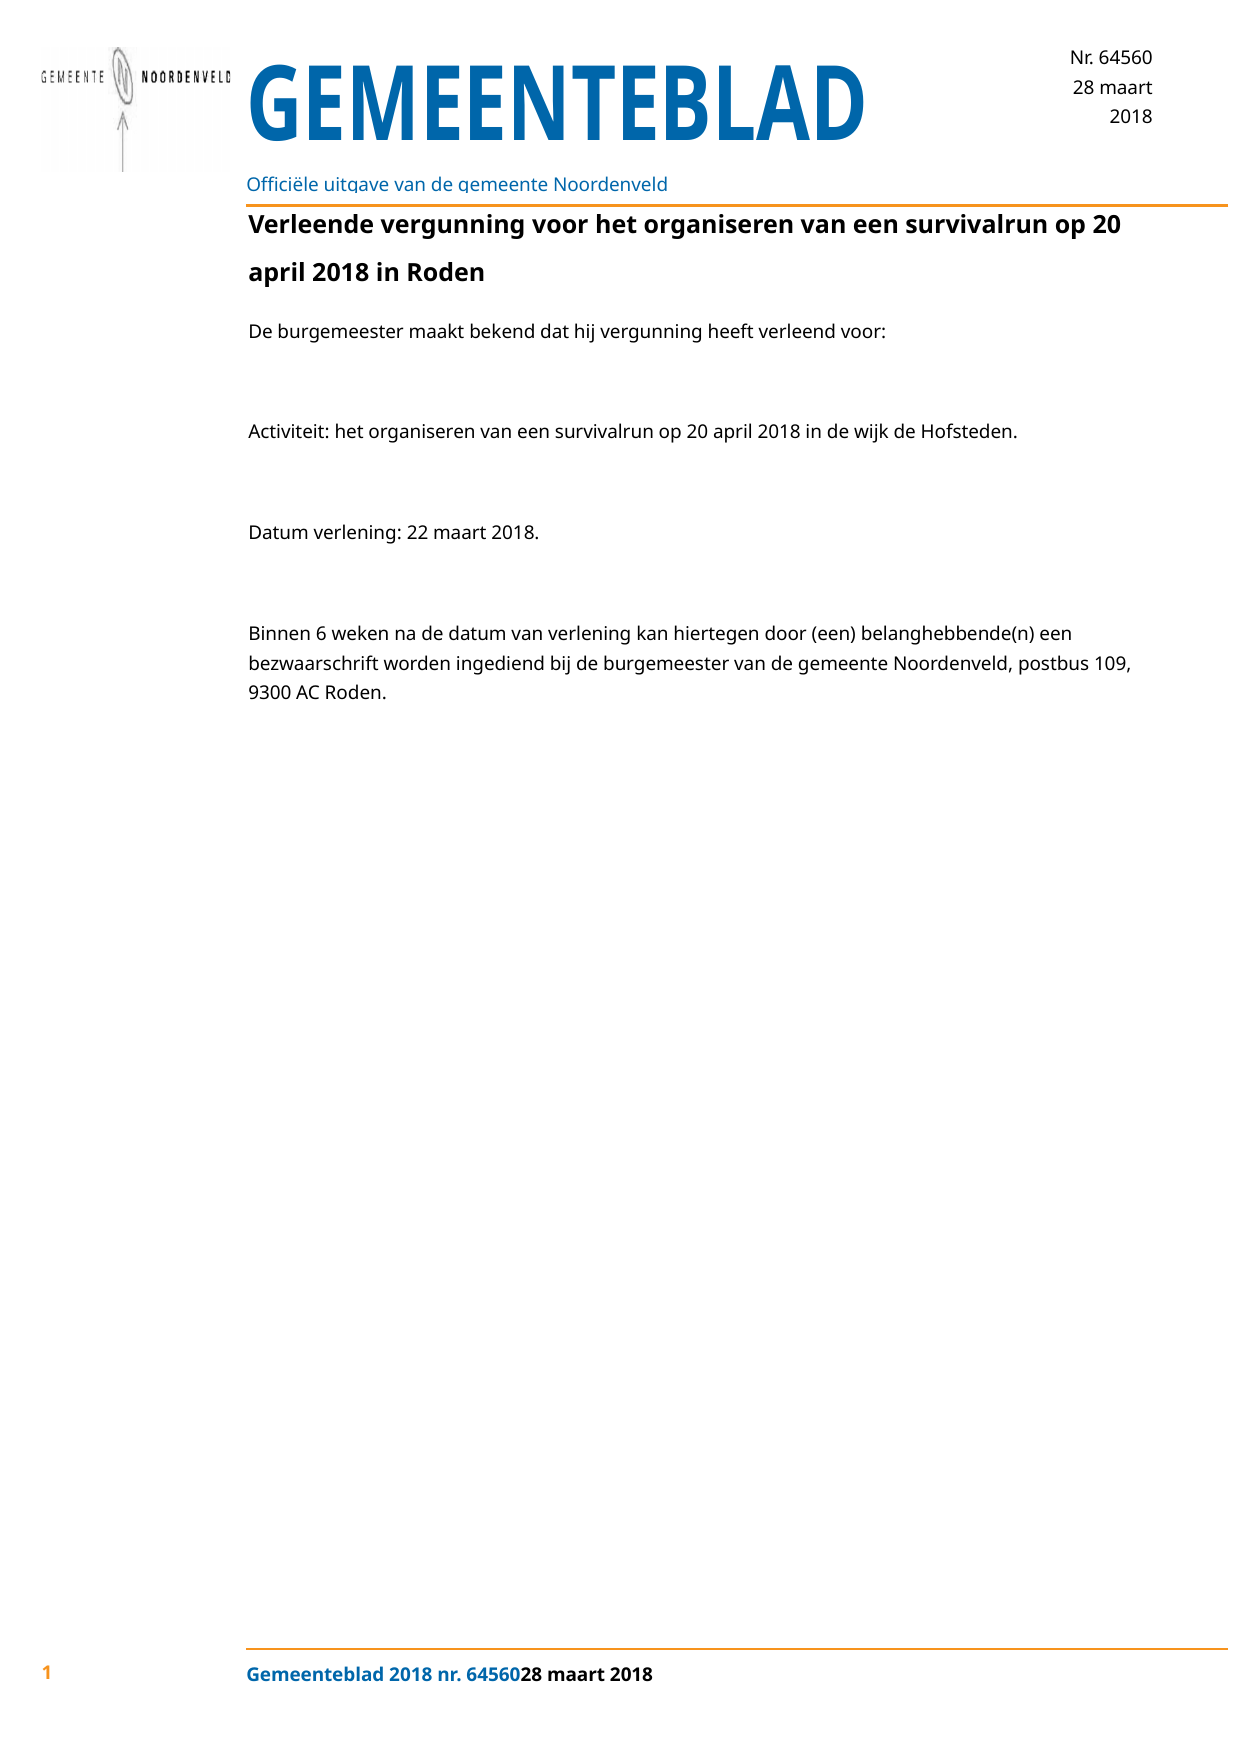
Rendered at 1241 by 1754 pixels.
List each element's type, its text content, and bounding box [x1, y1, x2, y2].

text Datum verlening: 22 maart 2018. [248, 519, 1152, 545]
text De burgemeester maakt bekend dat hij vergunning heeft verleend voor: [248, 318, 1152, 344]
text Binnen 6 weken na de datum van verlening kan hiertegen door (een) belanghebbende(n) een bezwaarschrift worden ingediend bij de burgemeester van de gemeente Noordenveld, postbus 109, 9300 AC Roden. [248, 620, 1152, 705]
text Verleende vergunning voor het organiseren van een survivalrun op 20 april 2018 in Roden [248, 207, 1152, 288]
picture [41, 47, 231, 172]
text Activiteit: het organiseren van een survivalrun op 20 april 2018 in de wijk de Hofsteden. [248, 419, 1152, 444]
